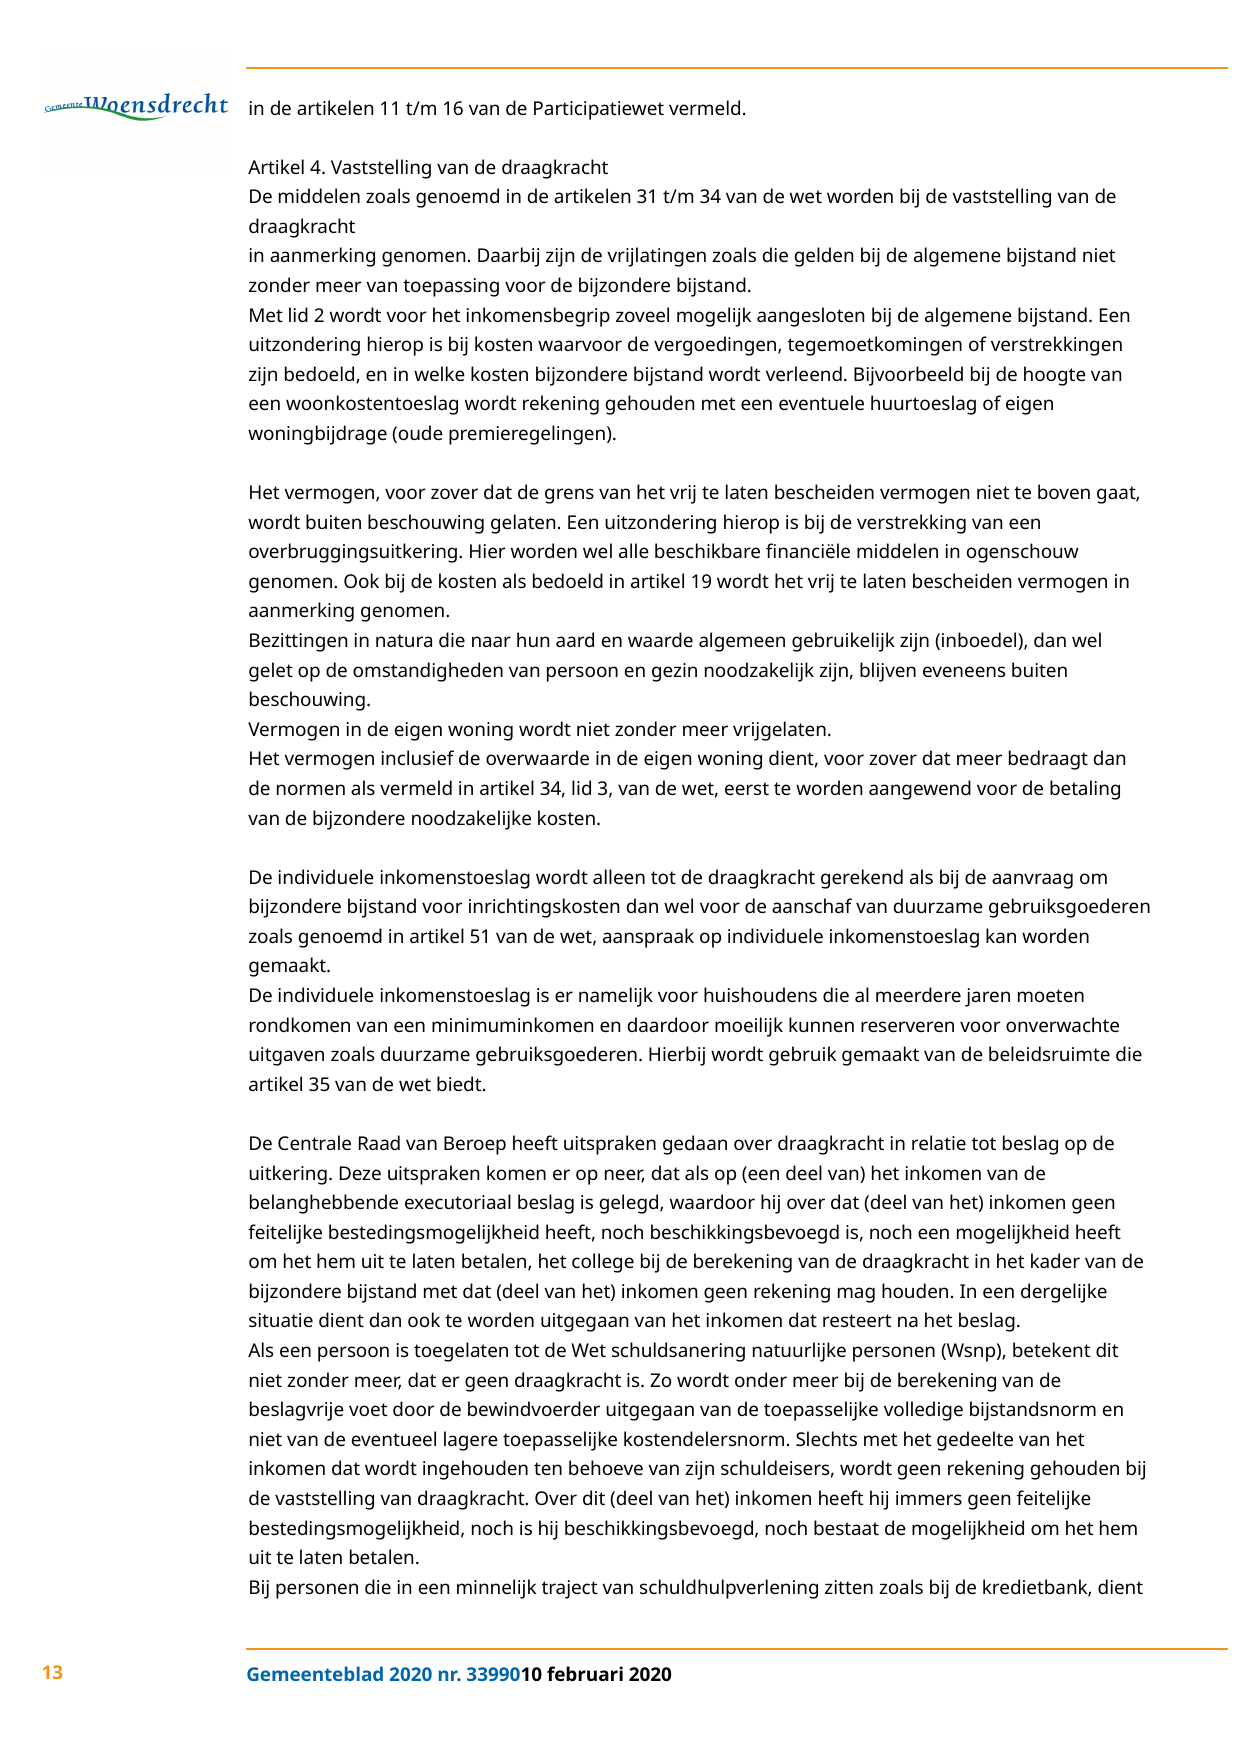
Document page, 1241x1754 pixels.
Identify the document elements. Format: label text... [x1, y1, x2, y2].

text in de artikelen 11 t/m 16 van de Participatiewet vermeld. [248, 95, 1152, 121]
text Met lid 2 wordt voor het inkomensbegrip zoveel mogelijk aangesloten bij de algemene bijstand. Een uitzondering hierop is bij kosten waarvoor de vergoedingen, tegemoetkomingen of verstrekkingen zijn bedoeld, en in welke kosten bijzondere bijstand wordt verleend. Bijvoorbeeld bij de hoogte van een woonkostentoeslag wordt rekening gehouden met een eventuele huurtoeslag of eigen woningbijdrage (oude premieregelingen). [248, 302, 1152, 446]
text in aanmerking genomen. Daarbij zijn de vrijlatingen zoals die gelden bij de algemene bijstand niet zonder meer van toepassing voor de bijzondere bijstand. [248, 243, 1152, 298]
text Vermogen in de eigen woning wordt niet zonder meer vrijgelaten. [248, 716, 1152, 742]
text Artikel 4. Vaststelling van de draagkracht [248, 154, 1152, 180]
picture [41, 47, 231, 172]
text Als een persoon is toegelaten tot de Wet schuldsanering natuurlijke personen (Wsnp), betekent dit niet zonder meer, dat er geen draagkracht is. Zo wordt onder meer bij de berekening van de beslagvrije voet door de bewindvoerder uitgegaan van de toepasselijke volledige bijstandsnorm en niet van de eventueel lagere toepasselijke kostendelersnorm. Slechts met het gedeelte van het inkomen dat wordt ingehouden ten behoeve van zijn schuldeisers, wordt geen rekening gehouden bij de vaststelling van draagkracht. Over dit (deel van het) inkomen heeft hij immers geen feitelijke bestedingsmogelijkheid, noch is hij beschikkingsbevoegd, noch bestaat de mogelijkheid om het hem uit te laten betalen. [248, 1337, 1152, 1570]
text De middelen zoals genoemd in de artikelen 31 t/m 34 van de wet worden bij de vaststelling van de draagkracht [248, 183, 1152, 239]
text Bij personen die in een minnelijk traject van schuldhulpverlening zitten zoals bij de kredietbank, dient [248, 1574, 1152, 1600]
text Het vermogen, voor zover dat de grens van het vrij te laten bescheiden vermogen niet te boven gaat, wordt buiten beschouwing gelaten. Een uitzondering hierop is bij de verstrekking van een overbruggingsuitkering. Hier worden wel alle beschikbare financiële middelen in ogenschouw genomen. Ook bij de kosten als bedoeld in artikel 19 wordt het vrij te laten bescheiden vermogen in aanmerking genomen. [248, 479, 1152, 623]
text De Centrale Raad van Beroep heeft uitspraken gedaan over draagkracht in relatie tot beslag op de uitkering. Deze uitspraken komen er op neer, dat als op (een deel van) het inkomen van de belanghebbende executoriaal beslag is gelegd, waardoor hij over dat (deel van het) inkomen geen feitelijke bestedingsmogelijkheid heeft, noch beschikkingsbevoegd is, noch een mogelijkheid heeft om het hem uit te laten betalen, het college bij de berekening van de draagkracht in het kader van de bijzondere bijstand met dat (deel van het) inkomen geen rekening mag houden. In een dergelijke situatie dient dan ook te worden uitgegaan van het inkomen dat resteert na het beslag. [248, 1130, 1152, 1333]
text De individuele inkomenstoeslag is er namelijk voor huishoudens die al meerdere jaren moeten rondkomen van een minimuminkomen en daardoor moeilijk kunnen reserveren voor onverwachte uitgaven zoals duurzame gebruiksgoederen. Hierbij wordt gebruik gemaakt van de beleidsruimte die artikel 35 van de wet biedt. [248, 982, 1152, 1097]
text Bezittingen in natura die naar hun aard en waarde algemeen gebruikelijk zijn (inboedel), dan wel gelet op de omstandigheden van persoon en gezin noodzakelijk zijn, blijven eveneens buiten beschouwing. [248, 627, 1152, 712]
text De individuele inkomenstoeslag wordt alleen tot de draagkracht gerekend als bij de aanvraag om bijzondere bijstand voor inrichtingskosten dan wel voor de aanschaf van duurzame gebruiksgoederen zoals genoemd in artikel 51 van de wet, aanspraak op individuele inkomenstoeslag kan worden gemaakt. [248, 864, 1152, 978]
text Het vermogen inclusief de overwaarde in de eigen woning dient, voor zover dat meer bedraagt dan de normen als vermeld in artikel 34, lid 3, van de wet, eerst te worden aangewend voor de betaling van de bijzondere noodzakelijke kosten. [248, 746, 1152, 831]
